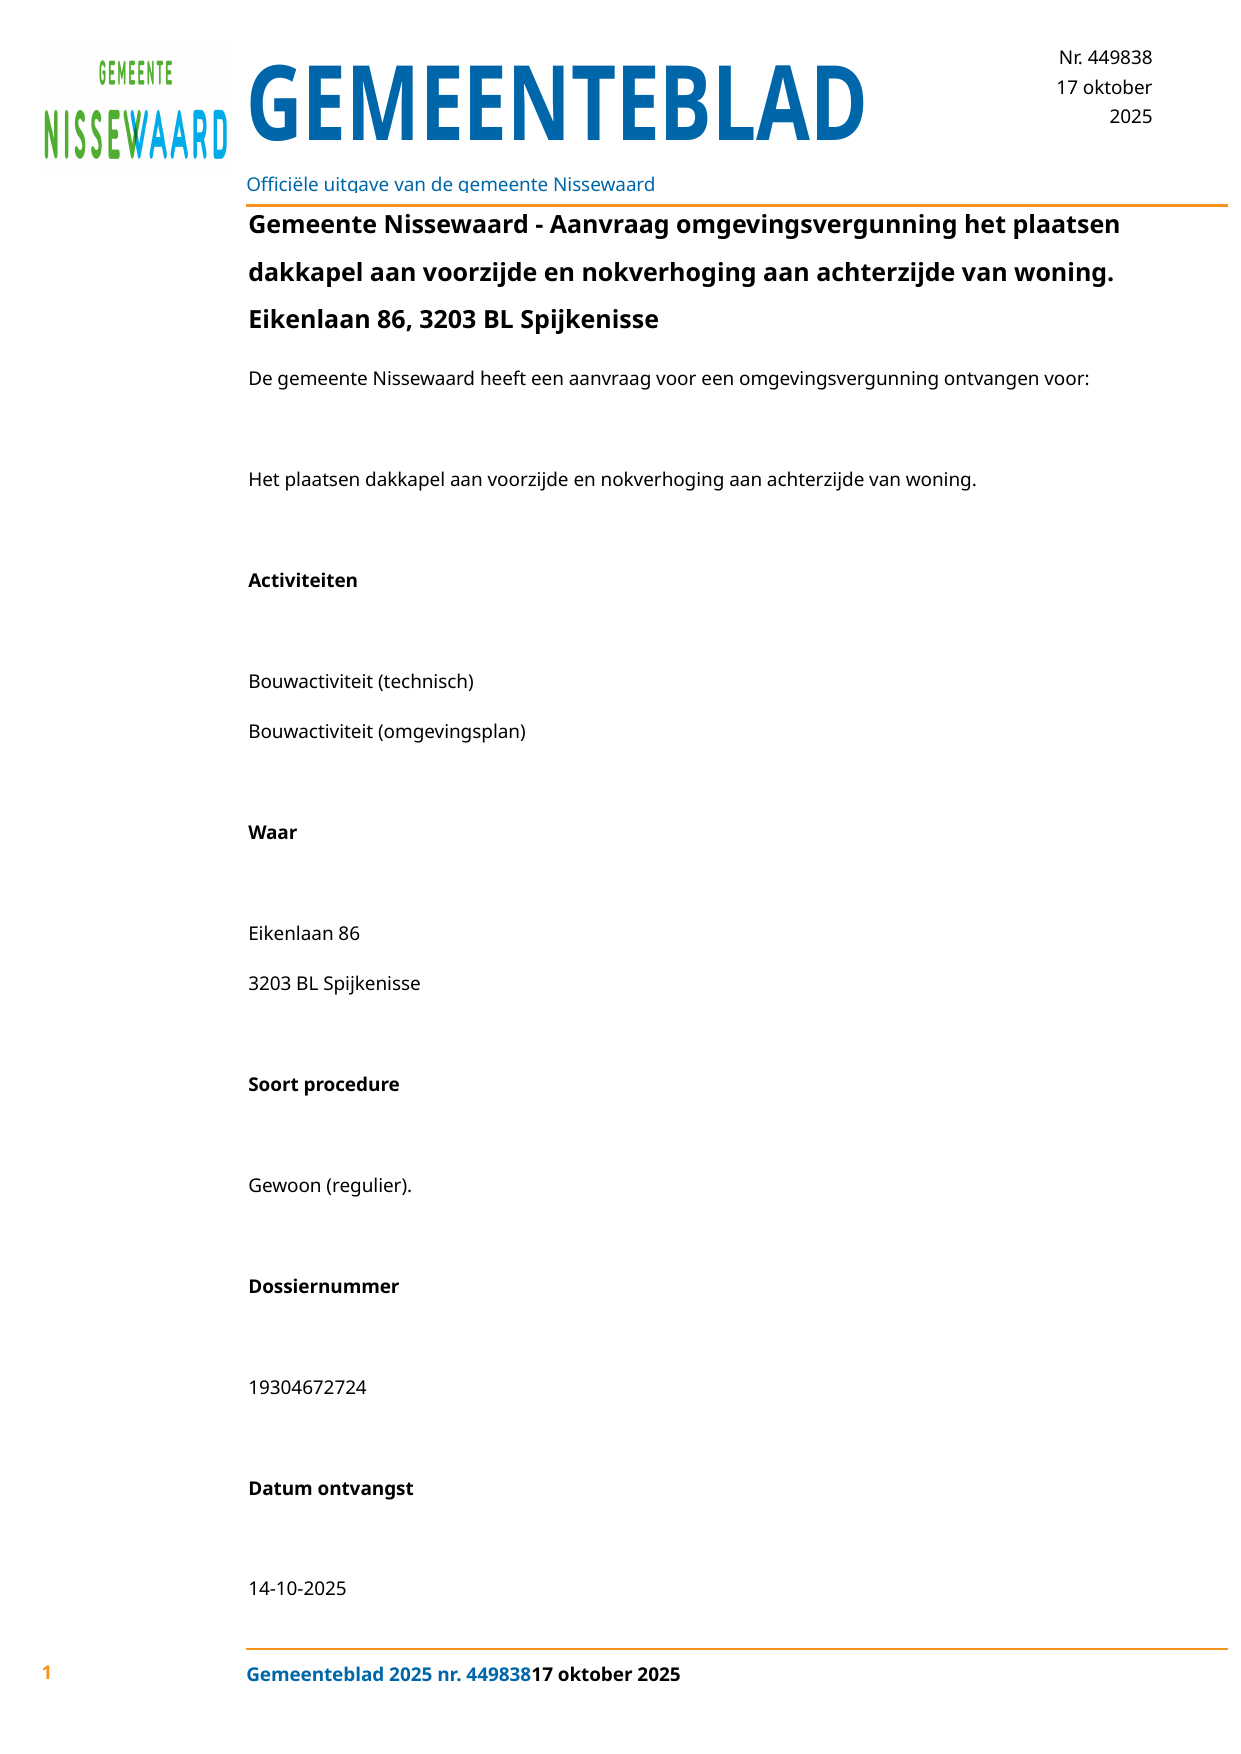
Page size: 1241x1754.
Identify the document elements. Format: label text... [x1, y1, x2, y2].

text 14-10-2025 [248, 1576, 1152, 1601]
text Bouwactiviteit (technisch) [248, 668, 1152, 694]
text Gewoon (regulier). [248, 1172, 1152, 1198]
text 3203 BL Spijkenisse [248, 971, 1152, 996]
text Dossiernummer [248, 1273, 1152, 1299]
text Het plaatsen dakkapel aan voorzijde en nokverhoging aan achterzijde van woning. [248, 466, 1152, 492]
text Datum ontvangst [248, 1475, 1152, 1500]
text Bouwactiviteit (omgevingsplan) [248, 718, 1152, 744]
picture [41, 47, 231, 172]
text Soort procedure [248, 1071, 1152, 1097]
text De gemeente Nissewaard heeft een aanvraag voor een omgevingsvergunning ontvangen voor: [248, 366, 1152, 391]
text Waar [248, 819, 1152, 845]
text Activiteiten [248, 567, 1152, 593]
text Eikenlaan 86 [248, 920, 1152, 946]
text Gemeente Nissewaard - Aanvraag omgevingsvergunning het plaatsen dakkapel aan voorzijde en nokverhoging aan achterzijde van woning. Eikenlaan 86, 3203 BL Spijkenisse [248, 207, 1152, 336]
text 19304672724 [248, 1374, 1152, 1399]
